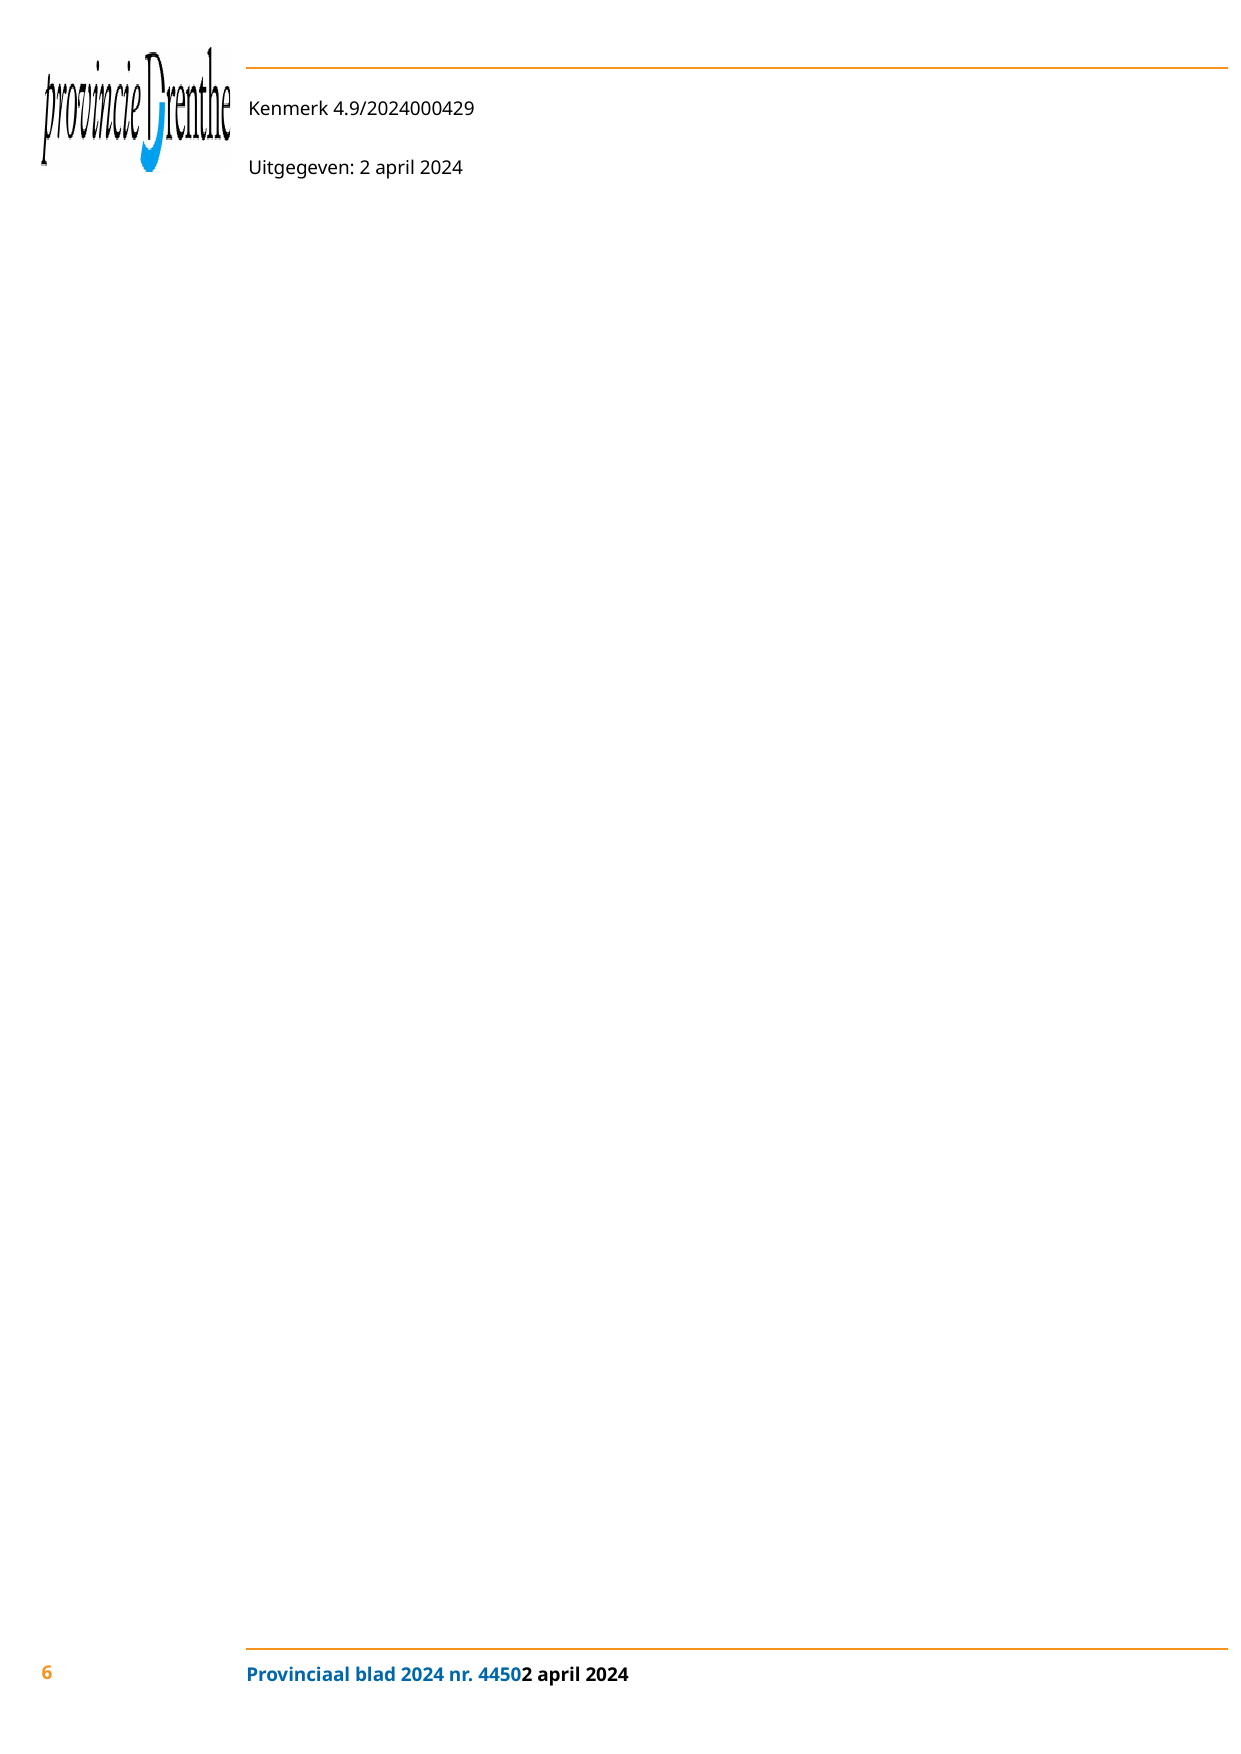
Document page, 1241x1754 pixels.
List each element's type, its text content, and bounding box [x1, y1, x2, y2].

picture [41, 47, 231, 172]
text Kenmerk 4.9/2024000429 [248, 95, 1152, 121]
text Uitgegeven: 2 april 2024 [248, 154, 1152, 180]
